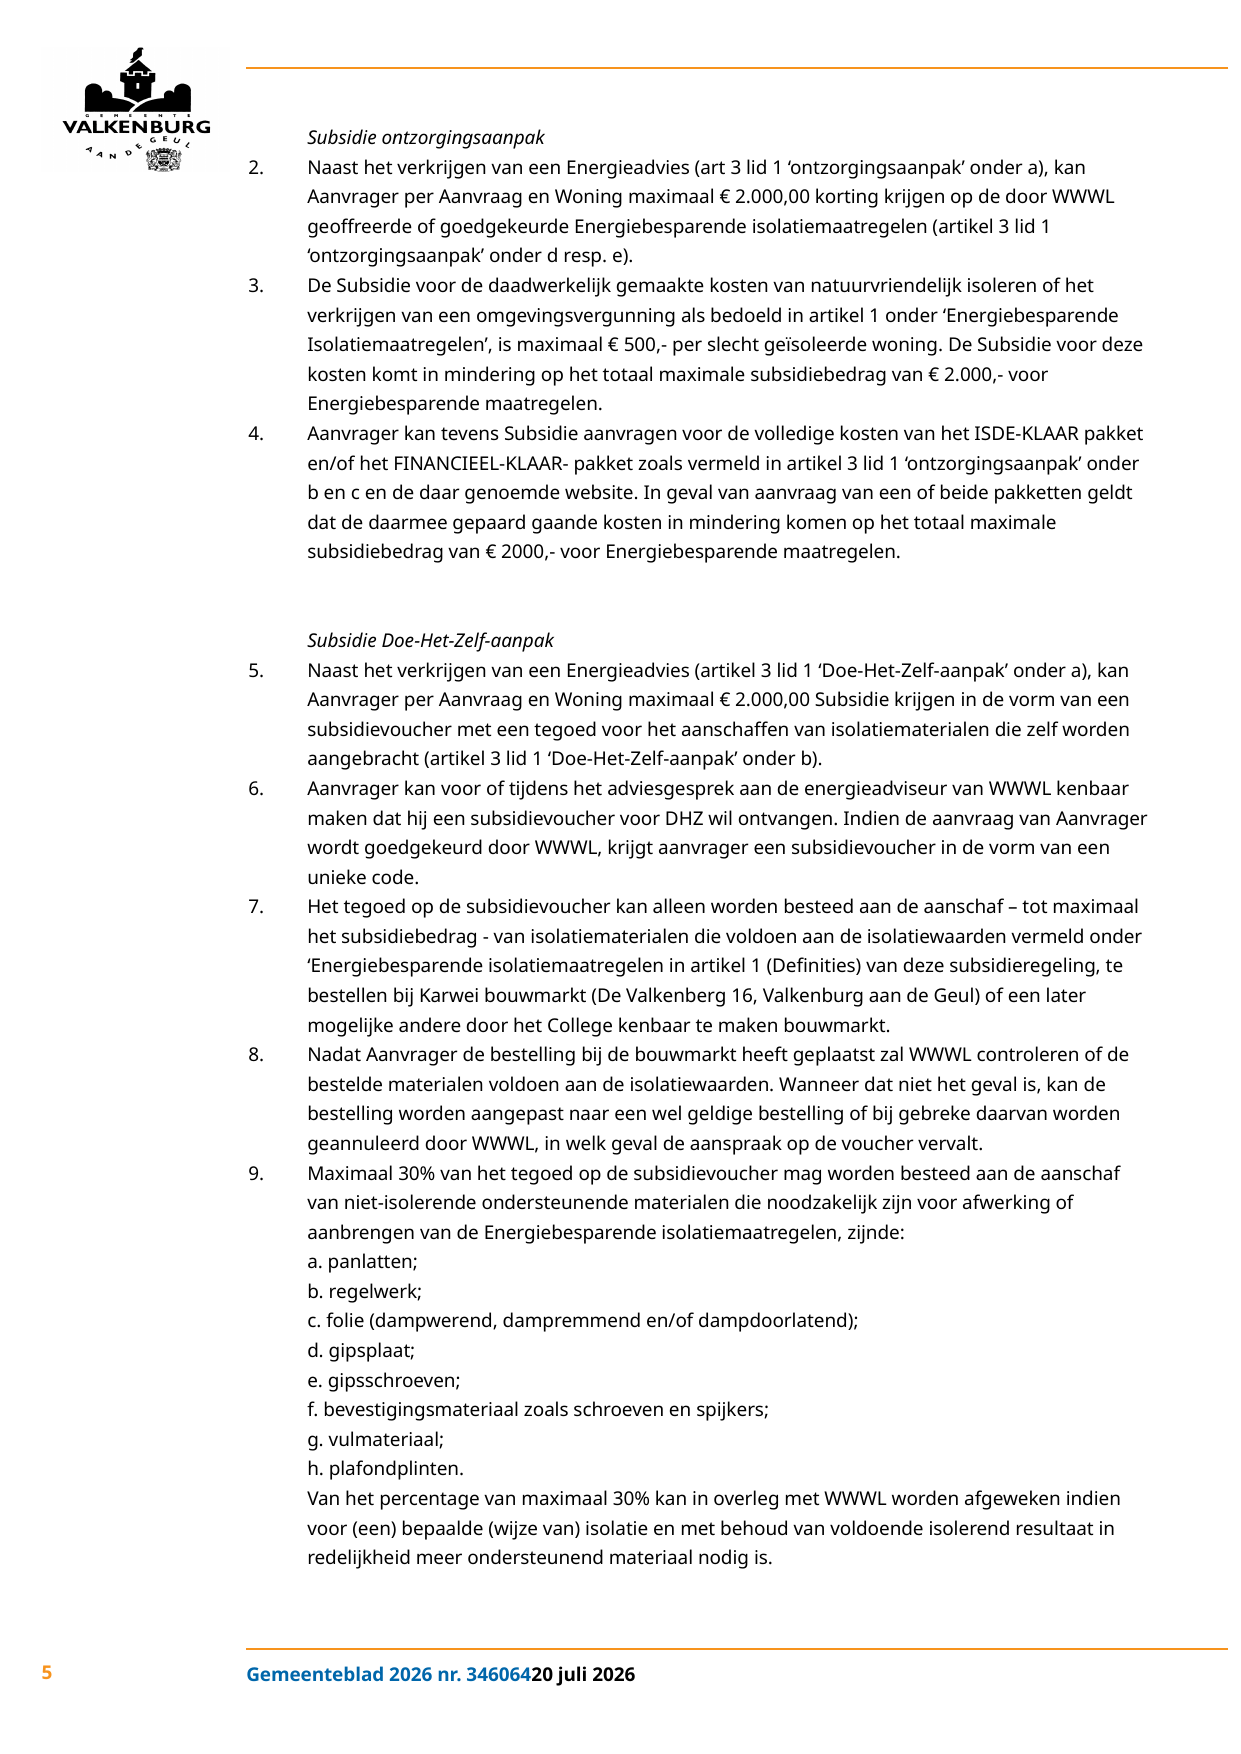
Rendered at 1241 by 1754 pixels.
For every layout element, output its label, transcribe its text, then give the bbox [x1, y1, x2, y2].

list Naast het verkrijgen van een Energieadvies (artikel 3 lid 1 ‘Doe-Het-Zelf-aanpak’ onder a), kan Aanvrager per Aanvraag en Woning maximaal € 2.000,00 Subsidie krijgen in de vorm van een subsidievoucher met een tegoed voor het aanschaffen van isolatiematerialen die zelf worden aangebracht (artikel 3 lid 1 ‘Doe-Het-Zelf-aanpak’ onder b). [248, 657, 1152, 771]
list f. bevestigingsmateriaal zoals schroeven en spijkers; [248, 1396, 1152, 1422]
list Maximaal 30% van het tegoed op de subsidievoucher mag worden besteed aan de aanschaf van niet-isolerende ondersteunende materialen die noodzakelijk zijn voor afwerking of aanbrengen van de Energiebesparende isolatiemaatregelen, zijnde: [248, 1160, 1152, 1245]
list c. folie (dampwerend, dampremmend en/of dampdoorlatend); [248, 1308, 1152, 1333]
list e. gipsschroeven; [248, 1367, 1152, 1393]
list a. panlatten; [248, 1248, 1152, 1274]
list Naast het verkrijgen van een Energieadvies (art 3 lid 1 ‘ontzorgingsaanpak’ onder a), kan Aanvrager per Aanvraag en Woning maximaal € 2.000,00 korting krijgen op de door WWWL geoffreerde of goedgekeurde Energiebesparende isolatiemaatregelen (artikel 3 lid 1 ‘ontzorgingsaanpak’ onder d resp. e). [248, 154, 1152, 268]
list d. gipsplaat; [248, 1337, 1152, 1363]
list De Subsidie voor de daadwerkelijk gemaakte kosten van natuurvriendelijk isoleren of het verkrijgen van een omgevingsvergunning als bedoeld in artikel 1 onder ‘Energiebesparende Isolatiemaatregelen’, is maximaal € 500,- per slecht geïsoleerde woning. De Subsidie voor deze kosten komt in mindering op het totaal maximale subsidiebedrag van € 2.000,- voor Energiebesparende maatregelen. [248, 272, 1152, 416]
list b. regelwerk; [248, 1278, 1152, 1304]
list Het tegoed op de subsidievoucher kan alleen worden besteed aan de aanschaf – tot maximaal het subsidiebedrag - van isolatiematerialen die voldoen aan de isolatiewaarden vermeld onder ‘Energiebesparende isolatiemaatregelen in artikel 1 (Definities) van deze subsidieregeling, te bestellen bij Karwei bouwmarkt (De Valkenberg 16, Valkenburg aan de Geul) of een later mogelijke andere door het College kenbaar te maken bouwmarkt. [248, 893, 1152, 1038]
list Van het percentage van maximaal 30% kan in overleg met WWWL worden afgeweken indien voor (een) bepaalde (wijze van) isolatie en met behoud van voldoende isolerend resultaat in redelijkheid meer ondersteunend materiaal nodig is. [248, 1485, 1152, 1570]
list Aanvrager kan voor of tijdens het adviesgesprek aan de energieadviseur van WWWL kenbaar maken dat hij een subsidievoucher voor DHZ wil ontvangen. Indien de aanvraag van Aanvrager wordt goedgekeurd door WWWL, krijgt aanvrager een subsidievoucher in de vorm van een unieke code. [248, 775, 1152, 890]
list h. plafondplinten. [248, 1456, 1152, 1481]
list Subsidie Doe-Het-Zelf-aanpak [248, 627, 1152, 653]
list g. vulmateriaal; [248, 1426, 1152, 1452]
list Aanvrager kan tevens Subsidie aanvragen voor de volledige kosten van het ISDE-KLAAR pakket en/of het FINANCIEEL-KLAAR- pakket zoals vermeld in artikel 3 lid 1 ‘ontzorgingsaanpak’ onder b en c en de daar genoemde website. In geval van aanvraag van een of beide pakketten geldt dat de daarmee gepaard gaande kosten in mindering komen op het totaal maximale subsidiebedrag van € 2000,- voor Energiebesparende maatregelen. [248, 420, 1152, 564]
list Subsidie ontzorgingsaanpak [248, 124, 1152, 150]
picture [41, 47, 231, 172]
list Nadat Aanvrager de bestelling bij de bouwmarkt heeft geplaatst zal WWWL controleren of de bestelde materialen voldoen aan de isolatiewaarden. Wanneer dat niet het geval is, kan de bestelling worden aangepast naar een wel geldige bestelling of bij gebreke daarvan worden geannuleerd door WWWL, in welk geval de aanspraak op de voucher vervalt. [248, 1041, 1152, 1156]
